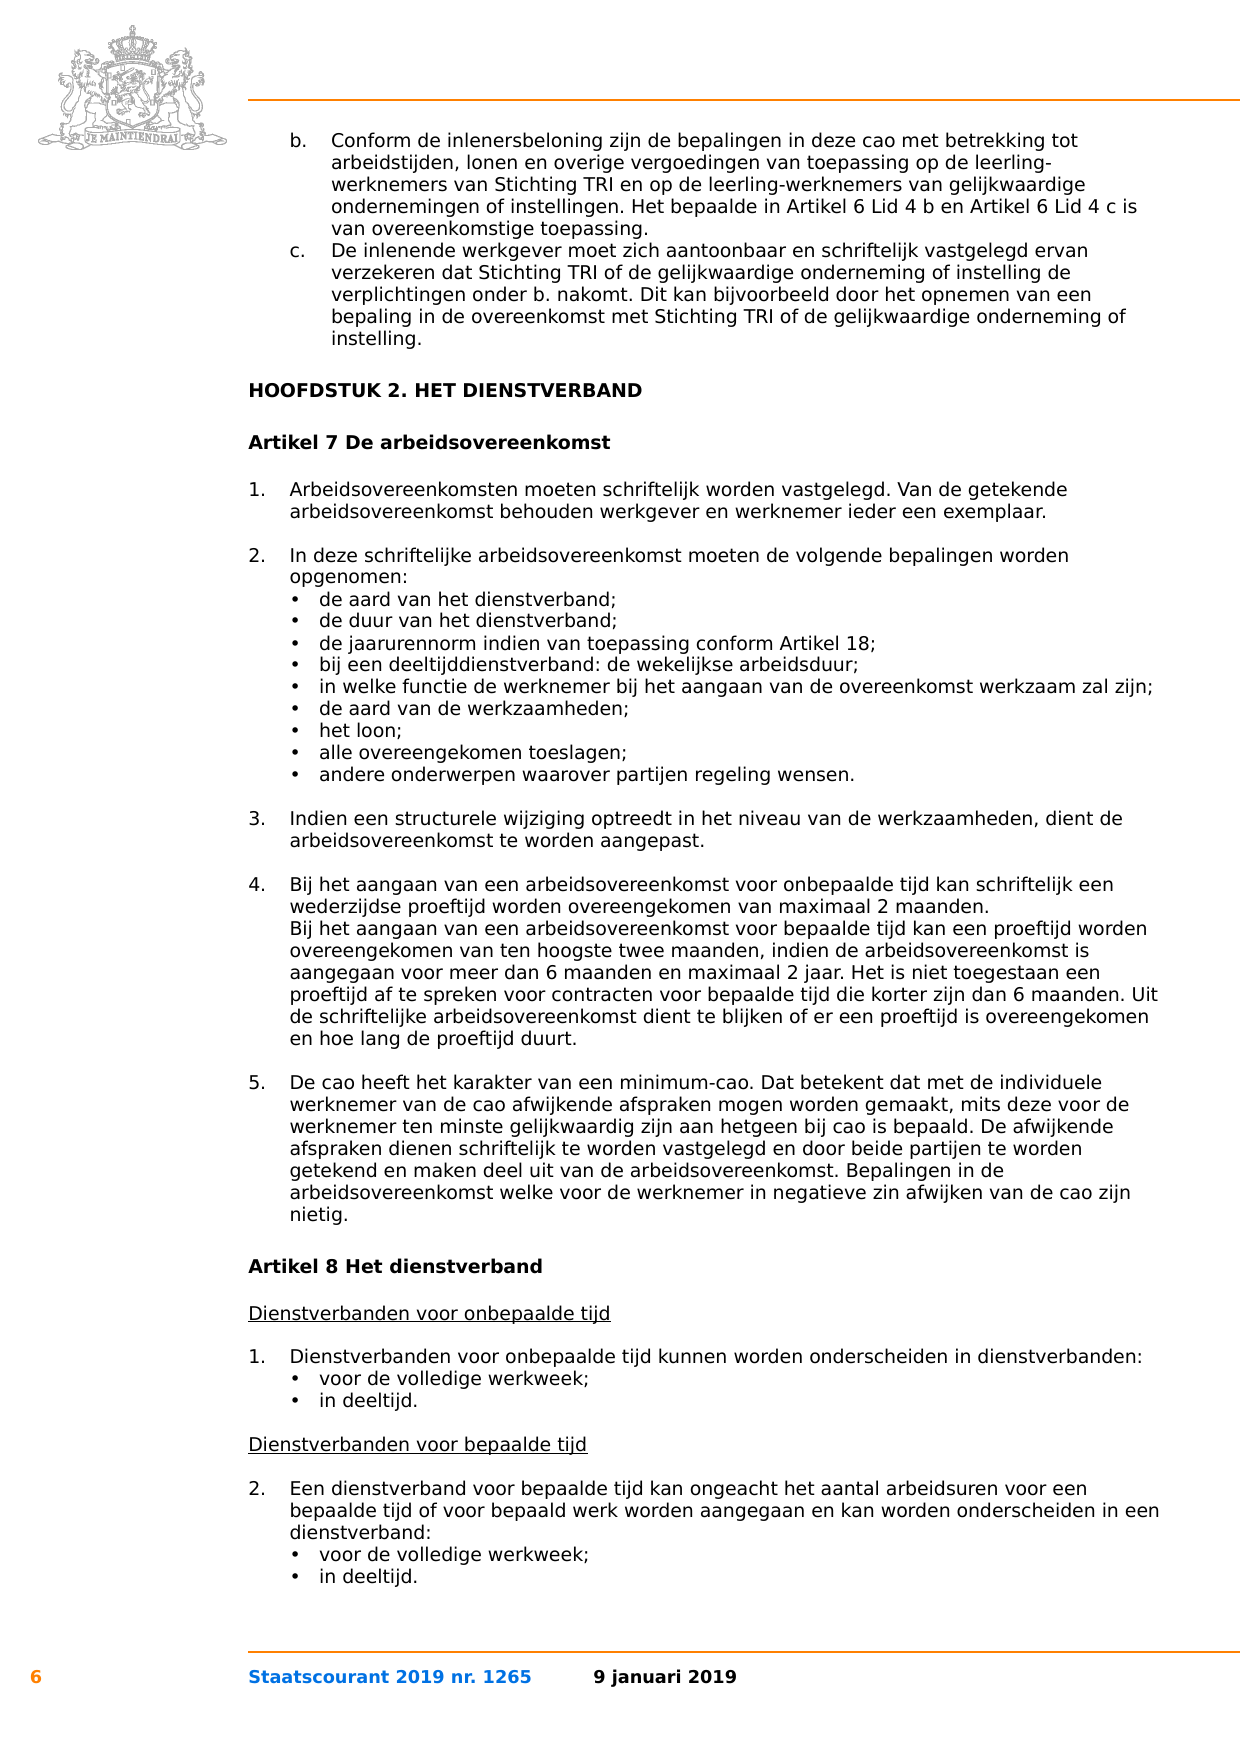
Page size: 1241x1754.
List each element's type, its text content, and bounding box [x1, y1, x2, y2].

text 1. Dienstverbanden voor onbepaalde tijd kunnen worden onderscheiden in dienstverbanden: [248, 1346, 1163, 1368]
text b. Conform de inlenersbeloning zijn de bepalingen in deze cao met betrekking tot arbeidstijden, lonen en overige vergoedingen van toepassing op de leerling-werknemers van Stichting TRI en op de leerling-werknemers van gelijkwaardige ondernemingen of instellingen. Het bepaalde in Artikel 6 Lid 4 b en Artikel 6 Lid 4 c is van overeenkomstige toepassing. [289, 130, 1163, 240]
text 1. Arbeidsovereenkomsten moeten schriftelijk worden vastgelegd. Van de getekende arbeidsovereenkomst behouden werkgever en werknemer ieder een exemplaar. [248, 479, 1163, 523]
subtitle Artikel 8 Het dienstverband [248, 1256, 1163, 1277]
subtitle Dienstverbanden voor onbepaalde tijd [248, 1302, 1163, 1324]
text • in deeltijd. [289, 1390, 1163, 1412]
picture [38, 25, 227, 150]
text • andere onderwerpen waarover partijen regeling wensen. [289, 764, 1163, 786]
text • de duur van het dienstverband; [289, 610, 1163, 632]
text 3. Indien een structurele wijziging optreedt in het niveau van de werkzaamheden, dient de arbeidsovereenkomst te worden aangepast. [248, 808, 1163, 852]
text • voor de volledige werkweek; [289, 1368, 1163, 1390]
subtitle Artikel 7 De arbeidsovereenkomst [248, 432, 1163, 454]
text 2. Een dienstverband voor bepaalde tijd kan ongeacht het aantal arbeidsuren voor een bepaalde tijd of voor bepaald werk worden aangegaan en kan worden onderscheiden in een dienstverband: [248, 1478, 1163, 1544]
text c. De inlenende werkgever moet zich aantoonbaar en schriftelijk vastgelegd ervan verzekeren dat Stichting TRI of de gelijkwaardige onderneming of instelling de verplichtingen onder b. nakomt. Dit kan bijvoorbeeld door het opnemen van een bepaling in de overeenkomst met Stichting TRI of de gelijkwaardige onderneming of instelling. [289, 240, 1163, 350]
text Bij het aangaan van een arbeidsovereenkomst voor bepaalde tijd kan een proeftijd worden overeengekomen van ten hoogste twee maanden, indien de arbeidsovereenkomst is aangegaan voor meer dan 6 maanden en maximaal 2 jaar. Het is niet toegestaan een proeftijd af te spreken voor contracten voor bepaalde tijd die korter zijn dan 6 maanden. Uit de schriftelijke arbeidsovereenkomst dient te blijken of er een proeftijd is overeengekomen en hoe lang de proeftijd duurt. [289, 918, 1163, 1050]
subtitle Dienstverbanden voor bepaalde tijd [248, 1434, 1163, 1456]
text • de aard van de werkzaamheden; [289, 698, 1163, 720]
text • alle overeengekomen toeslagen; [289, 742, 1163, 764]
text • in welke functie de werknemer bij het aangaan van de overeenkomst werkzaam zal zijn; [289, 676, 1163, 698]
text 4. Bij het aangaan van een arbeidsovereenkomst voor onbepaalde tijd kan schriftelijk een wederzijdse proeftijd worden overeengekomen van maximaal 2 maanden. [248, 874, 1163, 918]
subtitle HOOFDSTUK 2. HET DIENSTVERBAND [248, 380, 1163, 402]
text • voor de volledige werkweek; [289, 1544, 1163, 1566]
text • de aard van het dienstverband; [289, 588, 1163, 610]
text • het loon; [289, 720, 1163, 742]
text • de jaarurennorm indien van toepassing conform Artikel 18; [289, 632, 1163, 654]
text • bij een deeltijddienstverband: de wekelijkse arbeidsduur; [289, 654, 1163, 676]
text • in deeltijd. [289, 1566, 1163, 1588]
text 2. In deze schriftelijke arbeidsovereenkomst moeten de volgende bepalingen worden opgenomen: [248, 544, 1163, 588]
text 5. De cao heeft het karakter van een minimum-cao. Dat betekent dat met de individuele werknemer van de cao afwijkende afspraken mogen worden gemaakt, mits deze voor de werknemer ten minste gelijkwaardig zijn aan hetgeen bij cao is bepaald. De afwijkende afspraken dienen schriftelijk te worden vastgelegd en door beide partijen te worden getekend en maken deel uit van de arbeidsovereenkomst. Bepalingen in de arbeidsovereenkomst welke voor de werknemer in negatieve zin afwijken van de cao zijn nietig. [248, 1072, 1163, 1226]
